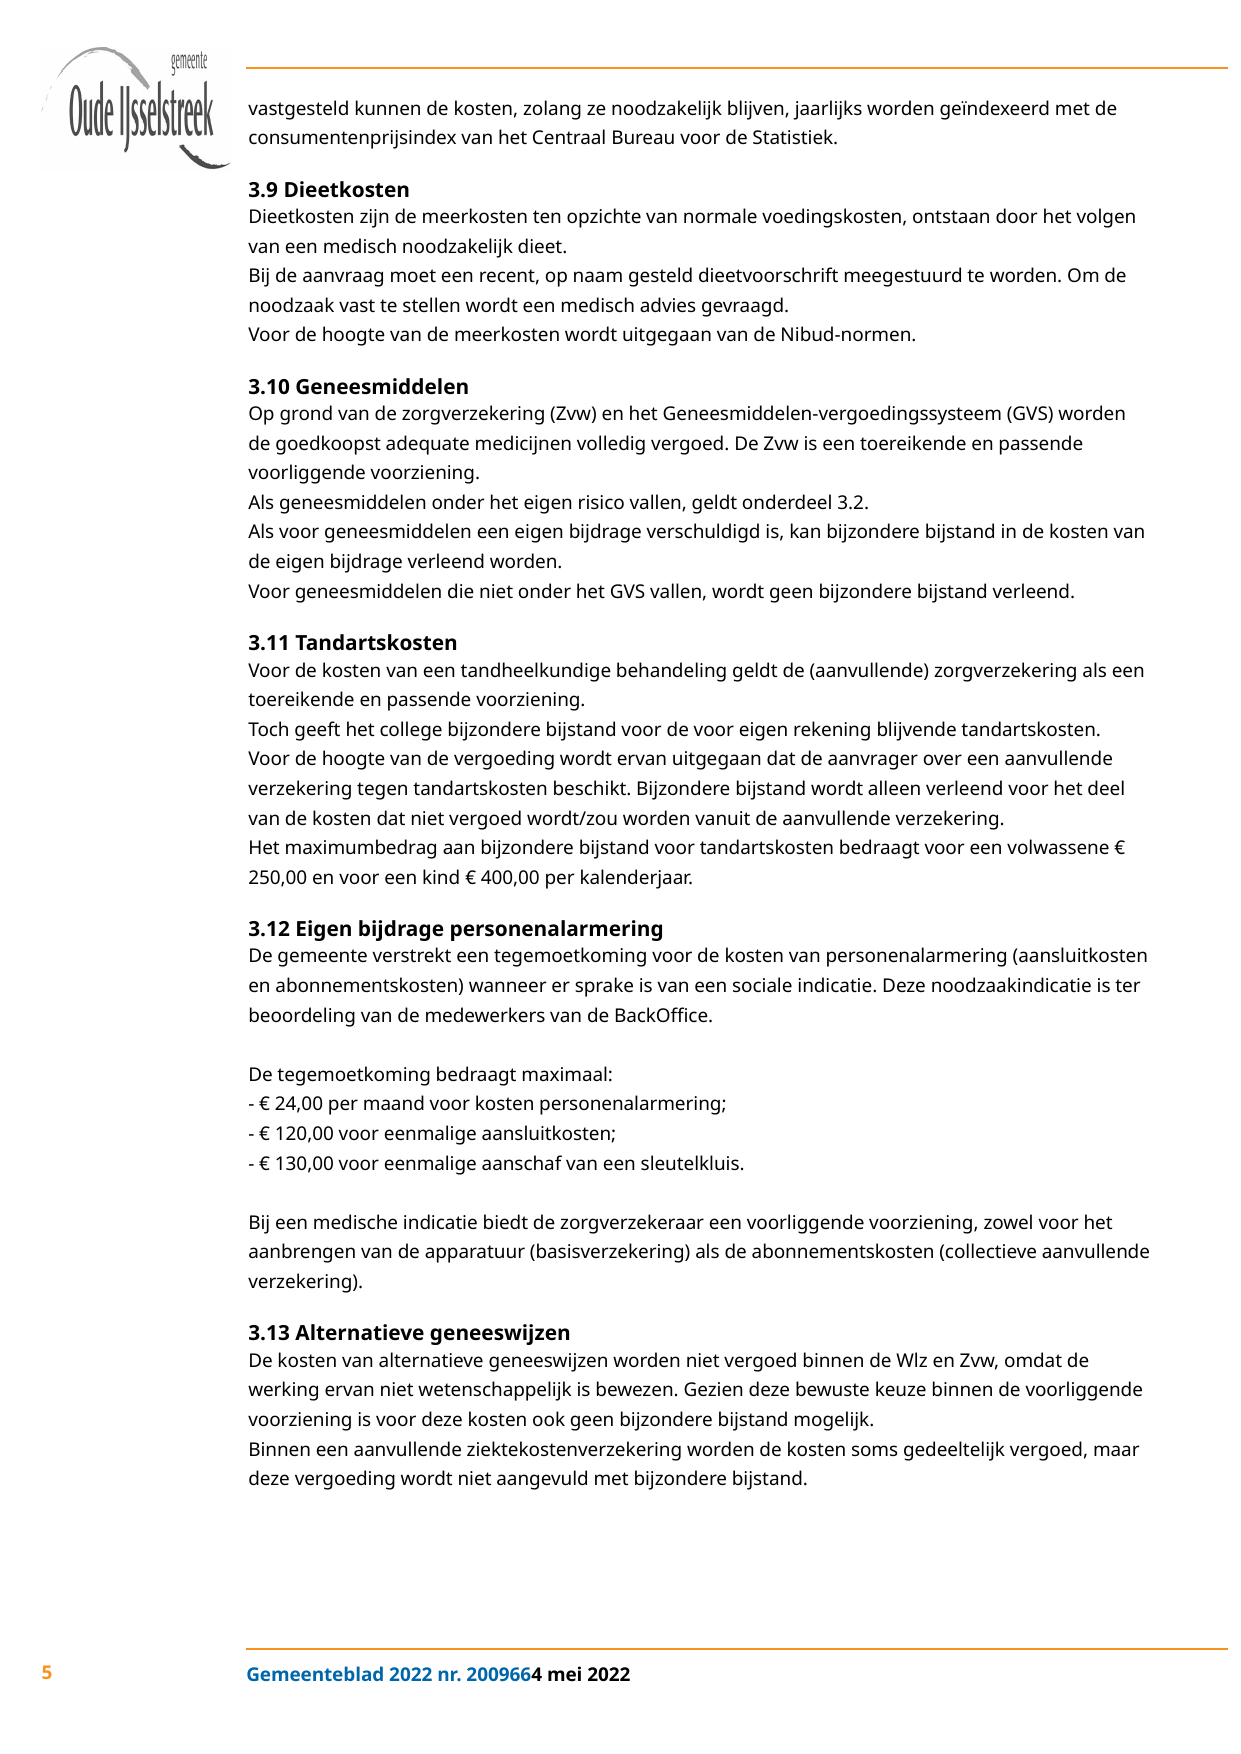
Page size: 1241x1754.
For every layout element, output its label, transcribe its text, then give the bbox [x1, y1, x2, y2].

text - € 24,00 per maand voor kosten personenalarmering; [248, 1091, 1152, 1116]
text Bij een medische indicatie biedt de zorgverzekeraar een voorliggende voorziening, zowel voor het aanbrengen van de apparatuur (basisverzekering) als de abonnementskosten (collectieve aanvullende verzekering). [248, 1209, 1152, 1294]
text Toch geeft het college bijzondere bijstand voor de voor eigen rekening blijvende tandartskosten. [248, 716, 1152, 742]
text Bij de aanvraag moet een recent, op naam gesteld dieetvoorschrift meegestuurd te worden. Om de noodzaak vast te stellen wordt een medisch advies gevraagd. [248, 262, 1152, 318]
text De tegemoetkoming bedraagt maximaal: [248, 1061, 1152, 1087]
text Voor de hoogte van de vergoeding wordt ervan uitgegaan dat de aanvrager over een aanvullende verzekering tegen tandartskosten beschikt. Bijzondere bijstand wordt alleen verleend voor het deel van de kosten dat niet vergoed wordt/zou worden vanuit de aanvullende verzekering. [248, 746, 1152, 830]
text Binnen een aanvullende ziektekostenverzekering worden de kosten soms gedeeltelijk vergoed, maar deze vergoeding wordt niet aangevuld met bijzondere bijstand. [248, 1436, 1152, 1491]
text Het maximumbedrag aan bijzondere bijstand voor tandartskosten bedraagt voor een volwassene € 250,00 en voor een kind € 400,00 per kalenderjaar. [248, 834, 1152, 889]
text 3.12 Eigen bijdrage personenalarmering [248, 914, 1152, 943]
text Als voor geneesmiddelen een eigen bijdrage verschuldigd is, kan bijzondere bijstand in de kosten van de eigen bijdrage verleend worden. [248, 519, 1152, 574]
text vastgesteld kunnen de kosten, zolang ze noodzakelijk blijven, jaarlijks worden geïndexeerd met de consumentenprijsindex van het Centraal Bureau voor de Statistiek. [248, 95, 1152, 150]
text 3.9 Dieetkosten [248, 175, 1152, 203]
text 3.11 Tandartskosten [248, 628, 1152, 657]
text 3.13 Alternatieve geneeswijzen [248, 1318, 1152, 1347]
text Als geneesmiddelen onder het eigen risico vallen, geldt onderdeel 3.2. [248, 489, 1152, 515]
text Voor geneesmiddelen die niet onder het GVS vallen, wordt geen bijzondere bijstand verleend. [248, 578, 1152, 604]
text Op grond van de zorgverzekering (Zvw) en het Geneesmiddelen-vergoedingssysteem (GVS) worden de goedkoopst adequate medicijnen volledig vergoed. De Zvw is een toereikende en passende voorliggende voorziening. [248, 400, 1152, 485]
text Voor de hoogte van de meerkosten wordt uitgegaan van de Nibud-normen. [248, 322, 1152, 347]
text - € 120,00 voor eenmalige aansluitkosten; [248, 1120, 1152, 1146]
text - € 130,00 voor eenmalige aanschaf van een sleutelkluis. [248, 1150, 1152, 1176]
picture [41, 47, 231, 172]
text Voor de kosten van een tandheelkundige behandeling geldt de (aanvullende) zorgverzekering als een toereikende en passende voorziening. [248, 657, 1152, 712]
text 3.10 Geneesmiddelen [248, 372, 1152, 400]
text De kosten van alternatieve geneeswijzen worden niet vergoed binnen de Wlz en Zvw, omdat de werking ervan niet wetenschappelijk is bewezen. Gezien deze bewuste keuze binnen de voorliggende voorziening is voor deze kosten ook geen bijzondere bijstand mogelijk. [248, 1347, 1152, 1432]
text De gemeente verstrekt een tegemoetkoming voor de kosten van personenalarmering (aansluitkosten en abonnementskosten) wanneer er sprake is van een sociale indicatie. Deze noodzaakindicatie is ter beoordeling van de medewerkers van de BackOffice. [248, 943, 1152, 1028]
text Dieetkosten zijn de meerkosten ten opzichte van normale voedingskosten, ontstaan door het volgen van een medisch noodzakelijk dieet. [248, 203, 1152, 258]
